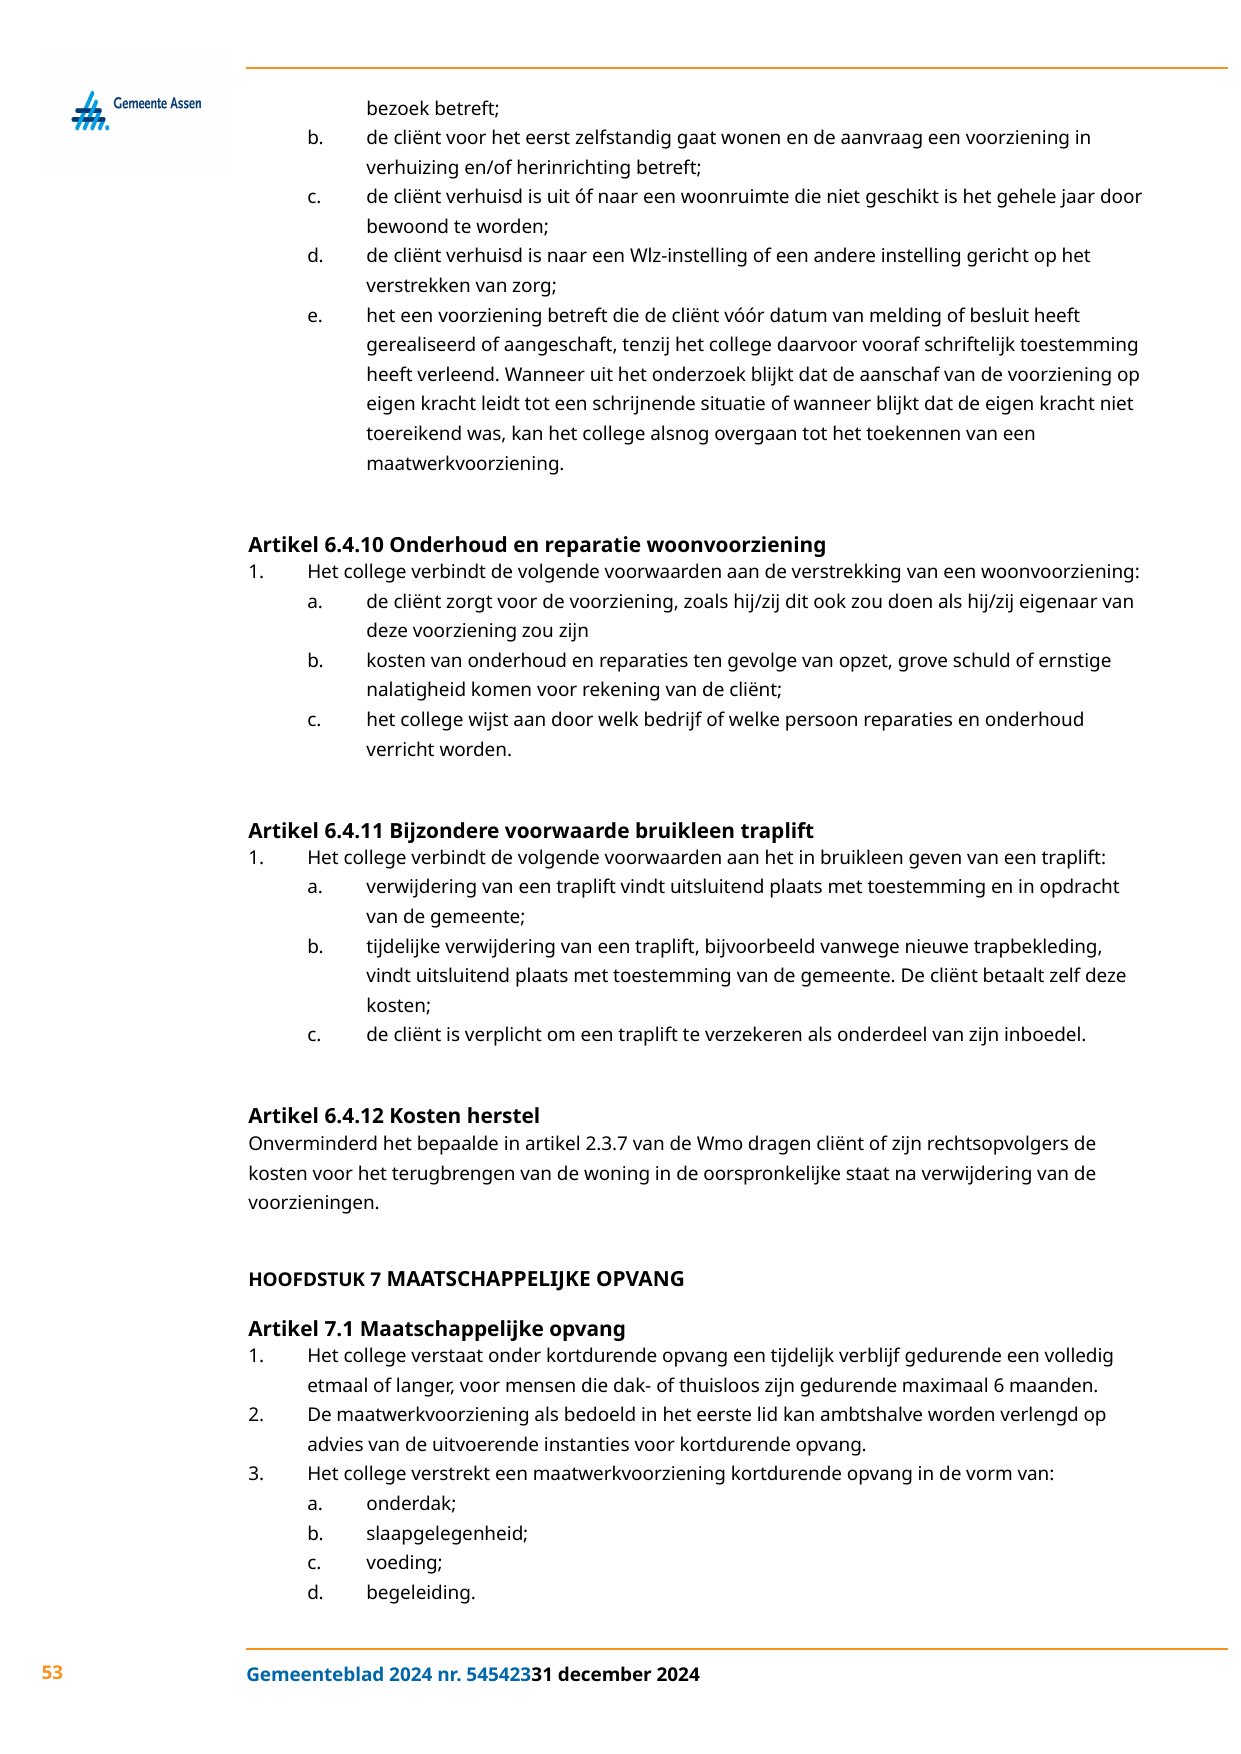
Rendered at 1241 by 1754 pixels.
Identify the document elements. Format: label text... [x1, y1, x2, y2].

list kosten van onderhoud en reparaties ten gevolge van opzet, grove schuld of ernstige nalatigheid komen voor rekening van de cliënt; [307, 647, 1152, 702]
list de cliënt verhuisd is naar een Wlz-instelling of een andere instelling gericht op het verstrekken van zorg; [307, 243, 1152, 298]
list Het college verstrekt een maatwerkvoorziening kortdurende opvang in de vorm van: [248, 1461, 1152, 1486]
text Artikel 7.1 Maatschappelijke opvang [248, 1314, 1152, 1342]
list Het college verbindt de volgende voorwaarden aan de verstrekking van een woonvoorziening: [248, 558, 1152, 584]
list bezoek betreft; [307, 95, 1152, 121]
list Het college verbindt de volgende voorwaarden aan het in bruikleen geven van een traplift: [248, 844, 1152, 870]
list het college wijst aan door welk bedrijf of welke persoon reparaties en onderhoud verricht worden. [307, 706, 1152, 761]
list het een voorziening betreft die de cliënt vóór datum van melding of besluit heeft gerealiseerd of aangeschaft, tenzij het college daarvoor vooraf schriftelijk toestemming heeft verleend. Wanneer uit het onderzoek blijkt dat de aanschaf van de voorziening op eigen kracht leidt tot een schrijnende situatie of wanneer blijkt dat de eigen kracht niet toereikend was, kan het college alsnog overgaan tot het toekennen van een maatwerkvoorziening. [307, 302, 1152, 476]
list de cliënt zorgt voor de voorziening, zoals hij/zij dit ook zou doen als hij/zij eigenaar van deze voorziening zou zijn [307, 588, 1152, 643]
list tijdelijke verwijdering van een traplift, bijvoorbeeld vanwege nieuwe trapbekleding, vindt uitsluitend plaats met toestemming van de gemeente. De cliënt betaalt zelf deze kosten; [307, 933, 1152, 1018]
text Artikel 6.4.11 Bijzondere voorwaarde bruikleen traplift [248, 816, 1152, 844]
list Het college verstaat onder kortdurende opvang een tijdelijk verblijf gedurende een volledig etmaal of langer, voor mensen die dak- of thuisloos zijn gedurende maximaal 6 maanden. [248, 1342, 1152, 1397]
list de cliënt verhuisd is uit óf naar een woonruimte die niet geschikt is het gehele jaar door bewoond te worden; [307, 183, 1152, 239]
list onderdak; [307, 1490, 1152, 1516]
text Artikel 6.4.12 Kosten herstel [248, 1102, 1152, 1130]
list slaapgelegenheid; [307, 1520, 1152, 1545]
text HOOFDSTUK 7 MAATSCHAPPELIJKE OPVANG [248, 1264, 1152, 1293]
list de cliënt is verplicht om een traplift te verzekeren als onderdeel van zijn inboedel. [307, 1022, 1152, 1047]
text Artikel 6.4.10 Onderhoud en reparatie woonvoorziening [248, 530, 1152, 558]
list voeding; [307, 1549, 1152, 1575]
list de cliënt voor het eerst zelfstandig gaat wonen en de aanvraag een voorziening in verhuizing en/of herinrichting betreft; [307, 124, 1152, 180]
text Onverminderd het bepaalde in artikel 2.3.7 van de Wmo dragen cliënt of zijn rechtsopvolgers de kosten voor het terugbrengen van de woning in de oorspronkelijke staat na verwijdering van de voorzieningen. [248, 1130, 1152, 1215]
picture [41, 47, 231, 172]
list begeleiding. [307, 1579, 1152, 1604]
list verwijdering van een traplift vindt uitsluitend plaats met toestemming en in opdracht van de gemeente; [307, 874, 1152, 929]
list De maatwerkvoorziening als bedoeld in het eerste lid kan ambtshalve worden verlengd op advies van de uitvoerende instanties voor kortdurende opvang. [248, 1401, 1152, 1457]
